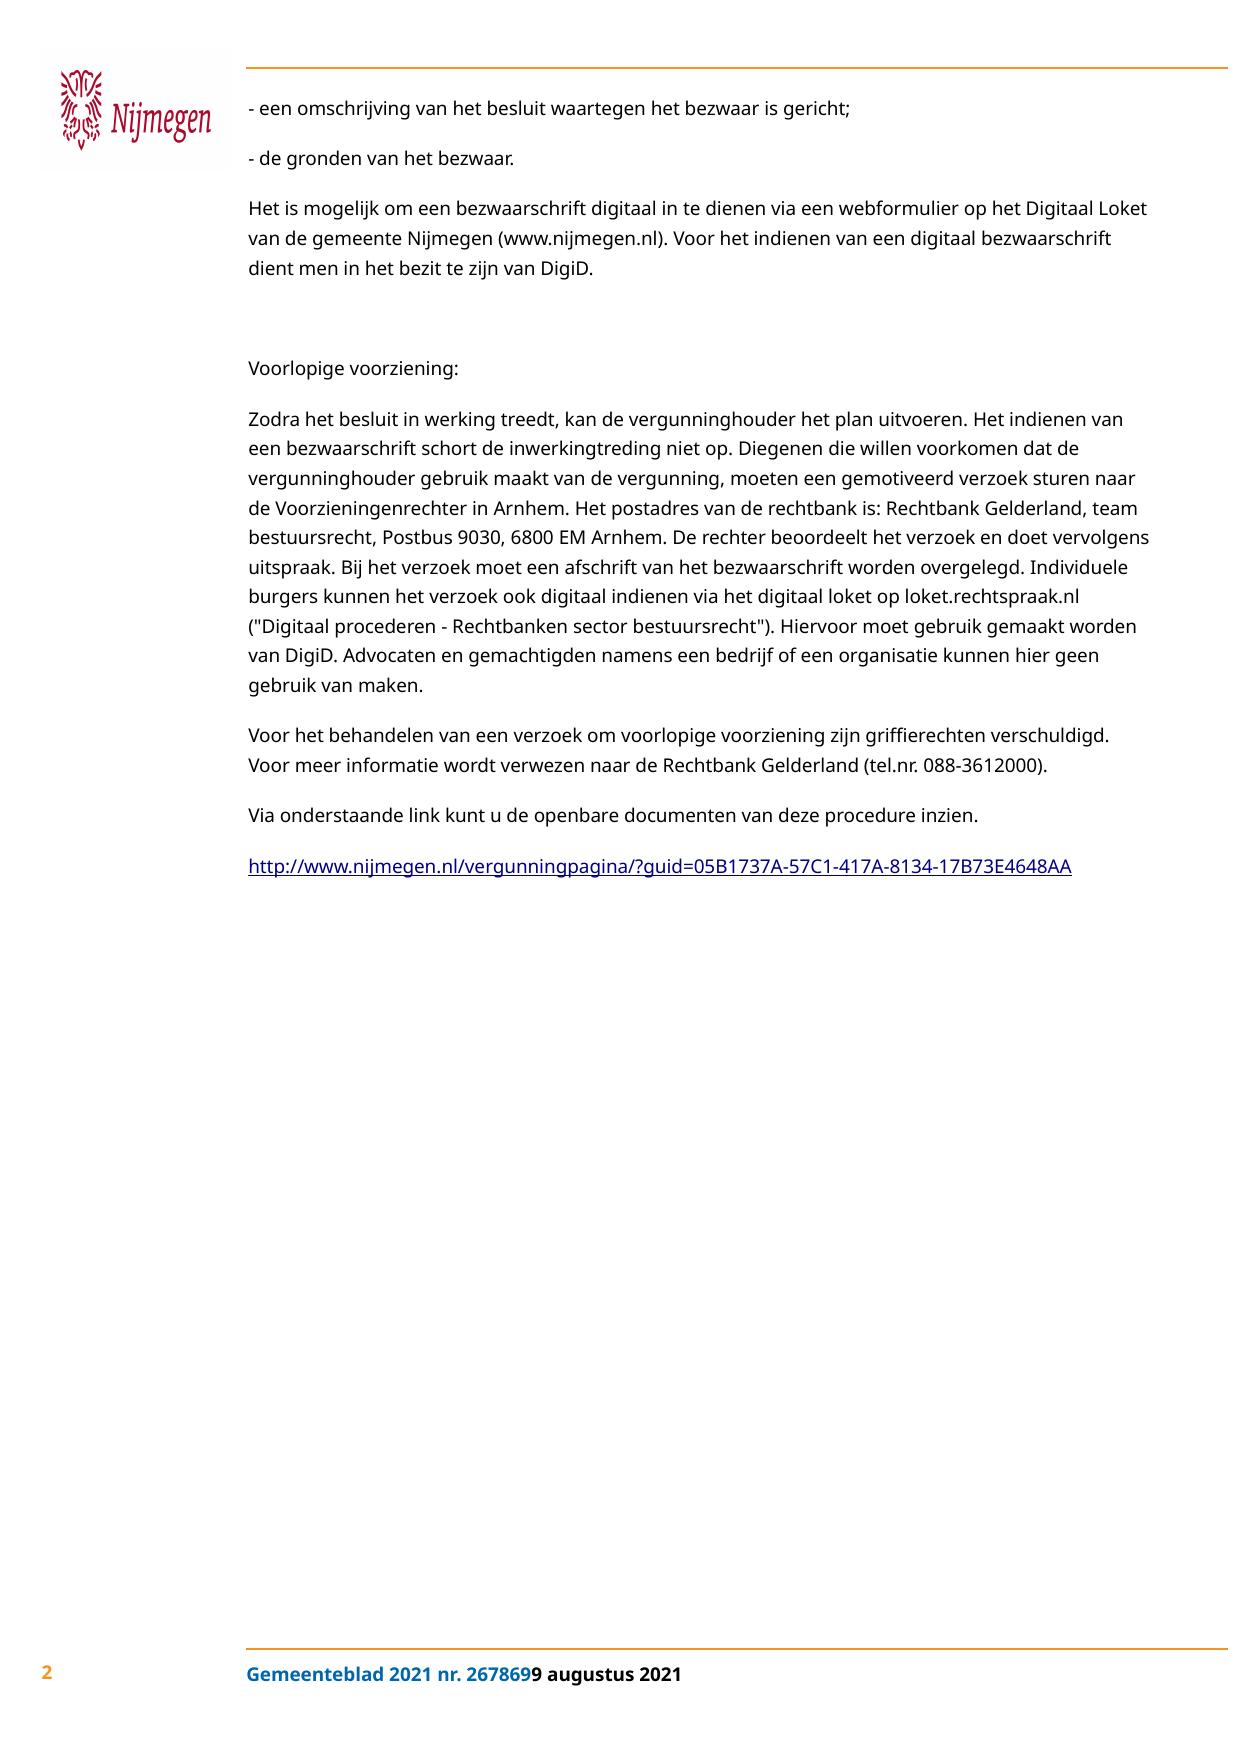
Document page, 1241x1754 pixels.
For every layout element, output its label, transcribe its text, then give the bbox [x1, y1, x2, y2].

text Zodra het besluit in werking treedt, kan de vergunninghouder het plan uitvoeren. Het indienen van een bezwaarschrift schort de inwerkingtreding niet op. Diegenen die willen voorkomen dat de vergunninghouder gebruik maakt van de vergunning, moeten een gemotiveerd verzoek sturen naar de Voorzieningenrechter in Arnhem. Het postadres van de rechtbank is: Rechtbank Gelderland, team bestuursrecht, Postbus 9030, 6800 EM Arnhem. De rechter beoordeelt het verzoek en doet vervolgens uitspraak. Bij het verzoek moet een afschrift van het bezwaarschrift worden overgelegd. Individuele burgers kunnen het verzoek ook digitaal indienen via het digitaal loket op loket.rechtspraak.nl ("Digitaal procederen - Rechtbanken sector bestuursrecht"). Hiervoor moet gebruik gemaakt worden van DigiD. Advocaten en gemachtigden namens een bedrijf of een organisatie kunnen hier geen gebruik van maken. [248, 406, 1152, 698]
text - een omschrijving van het besluit waartegen het bezwaar is gericht; [248, 95, 1152, 121]
text Via onderstaande link kunt u de openbare documenten van deze procedure inzien. [248, 803, 1152, 828]
text Voor het behandelen van een verzoek om voorlopige voorziening zijn griffierechten verschuldigd. Voor meer informatie wordt verwezen naar de Rechtbank Gelderland (tel.nr. 088-3612000). [248, 723, 1152, 778]
text - de gronden van het bezwaar. [248, 145, 1152, 171]
text http://www.nijmegen.nl/vergunningpagina/?guid=05B1737A-57C1-417A-8134-17B73E4648AA [248, 853, 1152, 879]
text Het is mogelijk om een bezwaarschrift digitaal in te dienen via een webformulier op het Digitaal Loket van de gemeente Nijmegen (www.nijmegen.nl). Voor het indienen van een digitaal bezwaarschrift dient men in het bezit te zijn van DigiD. [248, 196, 1152, 281]
picture [41, 47, 231, 172]
text Voorlopige voorziening: [248, 356, 1152, 381]
